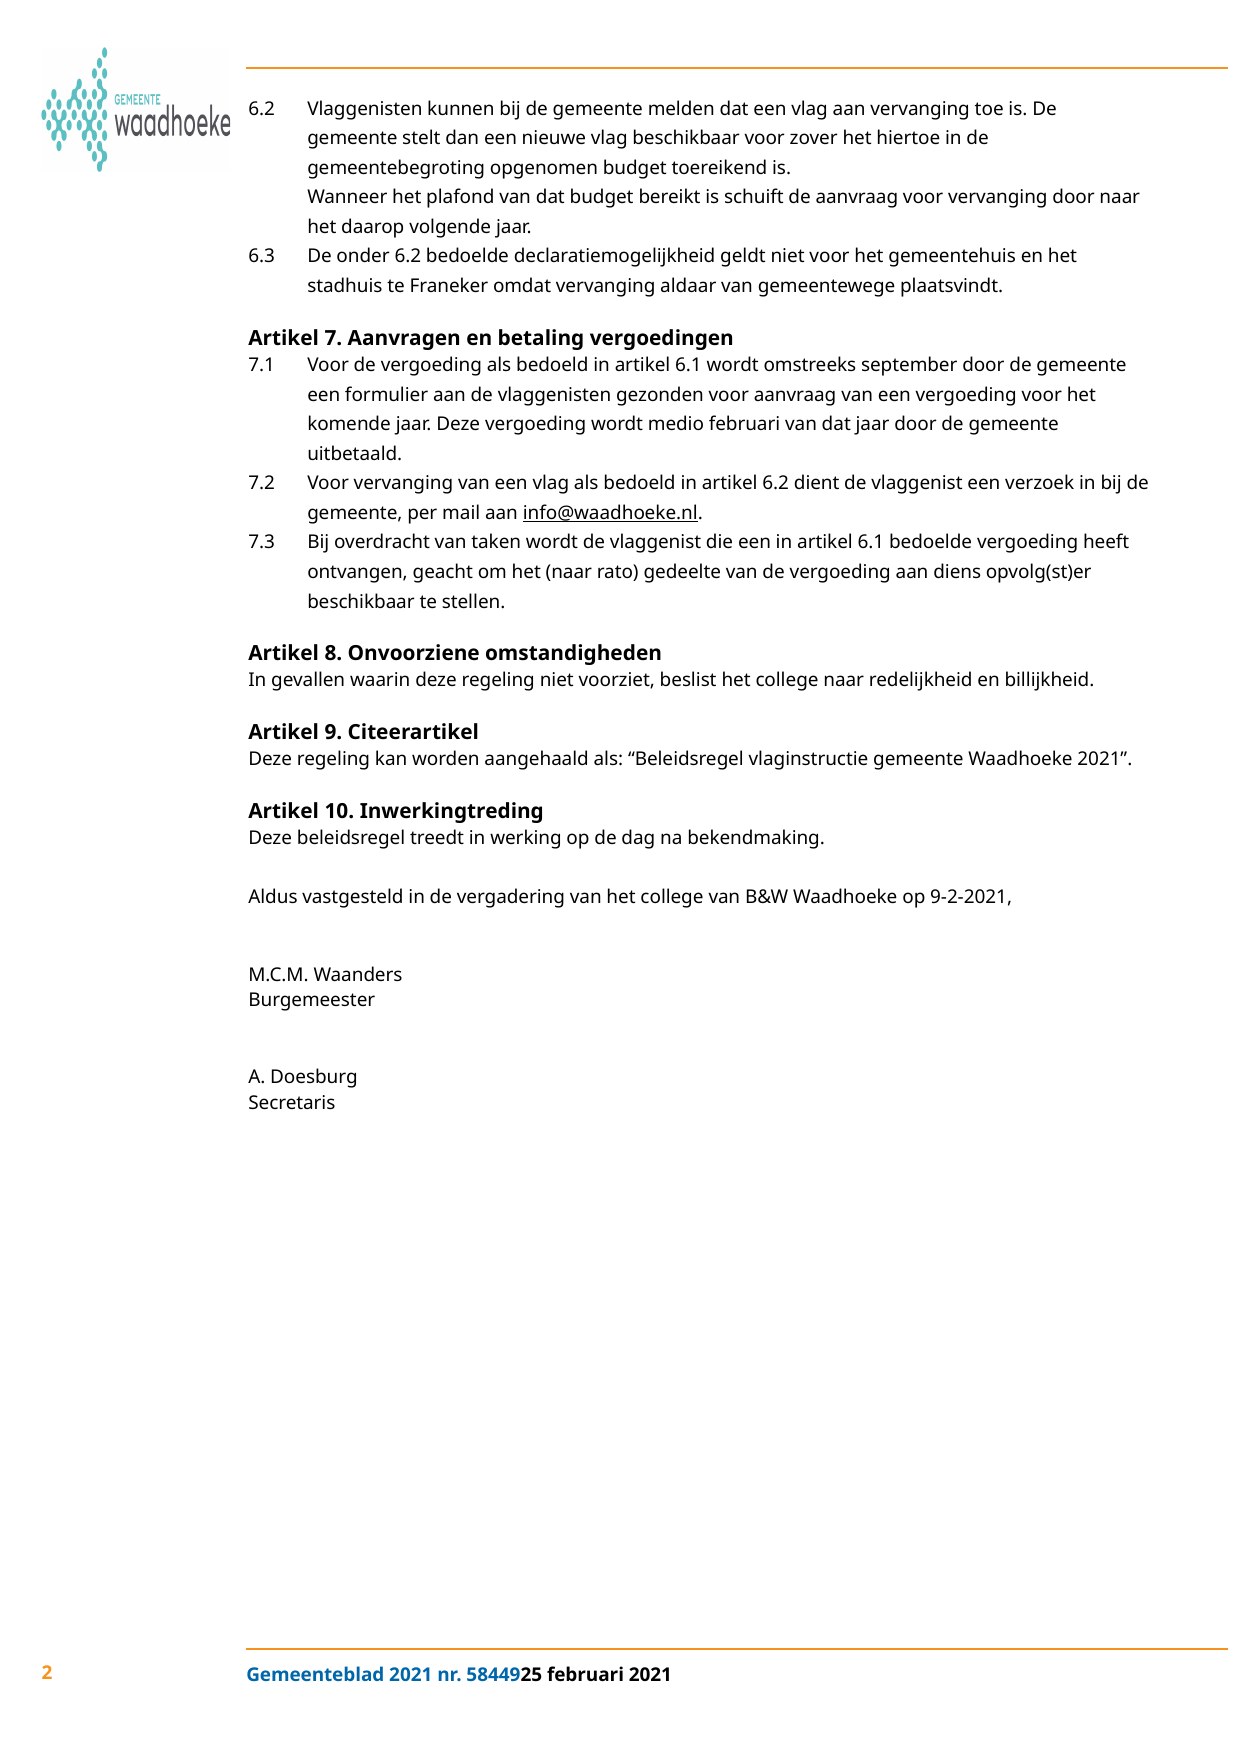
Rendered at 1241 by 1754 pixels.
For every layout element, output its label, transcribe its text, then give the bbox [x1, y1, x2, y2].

text Artikel 7. Aanvragen en betaling vergoedingen [248, 323, 1152, 351]
text Deze regeling kan worden aangehaald als: “Beleidsregel vlaginstructie gemeente Waadhoeke 2021”. [248, 746, 1152, 771]
text Artikel 8. Onvoorziene omstandigheden [248, 638, 1152, 667]
text A. Doesburg [248, 1064, 1152, 1089]
text Aldus vastgesteld in de vergadering van het college van B&W Waadhoeke op 9-2-2021, [248, 883, 1152, 909]
picture [41, 47, 231, 172]
list Vlaggenisten kunnen bij de gemeente melden dat een vlag aan vervanging toe is. De gemeente stelt dan een nieuwe vlag beschikbaar voor zover het hiertoe in de gemeentebegroting opgenomen budget toereikend is. [248, 95, 1152, 180]
text In gevallen waarin deze regeling niet voorziet, beslist het college naar redelijkheid en billijkheid. [248, 667, 1152, 692]
list Voor vervanging van een vlag als bedoeld in artikel 6.2 dient de vlaggenist een verzoek in bij de gemeente, per mail aan info@waadhoeke.nl. [248, 469, 1152, 525]
list Wanneer het plafond van dat budget bereikt is schuift de aanvraag voor vervanging door naar het daarop volgende jaar. [248, 183, 1152, 239]
text M.C.M. Waanders [248, 961, 1152, 986]
list Voor de vergoeding als bedoeld in artikel 6.1 wordt omstreeks september door de gemeente een formulier aan de vlaggenisten gezonden voor aanvraag van een vergoeding voor het komende jaar. Deze vergoeding wordt medio februari van dat jaar door de gemeente uitbetaald. [248, 351, 1152, 466]
text Artikel 9. Citeerartikel [248, 717, 1152, 746]
list Bij overdracht van taken wordt de vlaggenist die een in artikel 6.1 bedoelde vergoeding heeft ontvangen, geacht om het (naar rato) gedeelte van de vergoeding aan diens opvolg(st)er beschikbaar te stellen. [248, 529, 1152, 613]
text Deze beleidsregel treedt in werking op de dag na bekendmaking. [248, 824, 1152, 850]
text Burgemeester [248, 986, 1152, 1012]
text Artikel 10. Inwerkingtreding [248, 796, 1152, 824]
list De onder 6.2 bedoelde declaratiemogelijkheid geldt niet voor het gemeentehuis en het stadhuis te Franeker omdat vervanging aldaar van gemeentewege plaatsvindt. [248, 243, 1152, 298]
text Secretaris [248, 1089, 1152, 1115]
